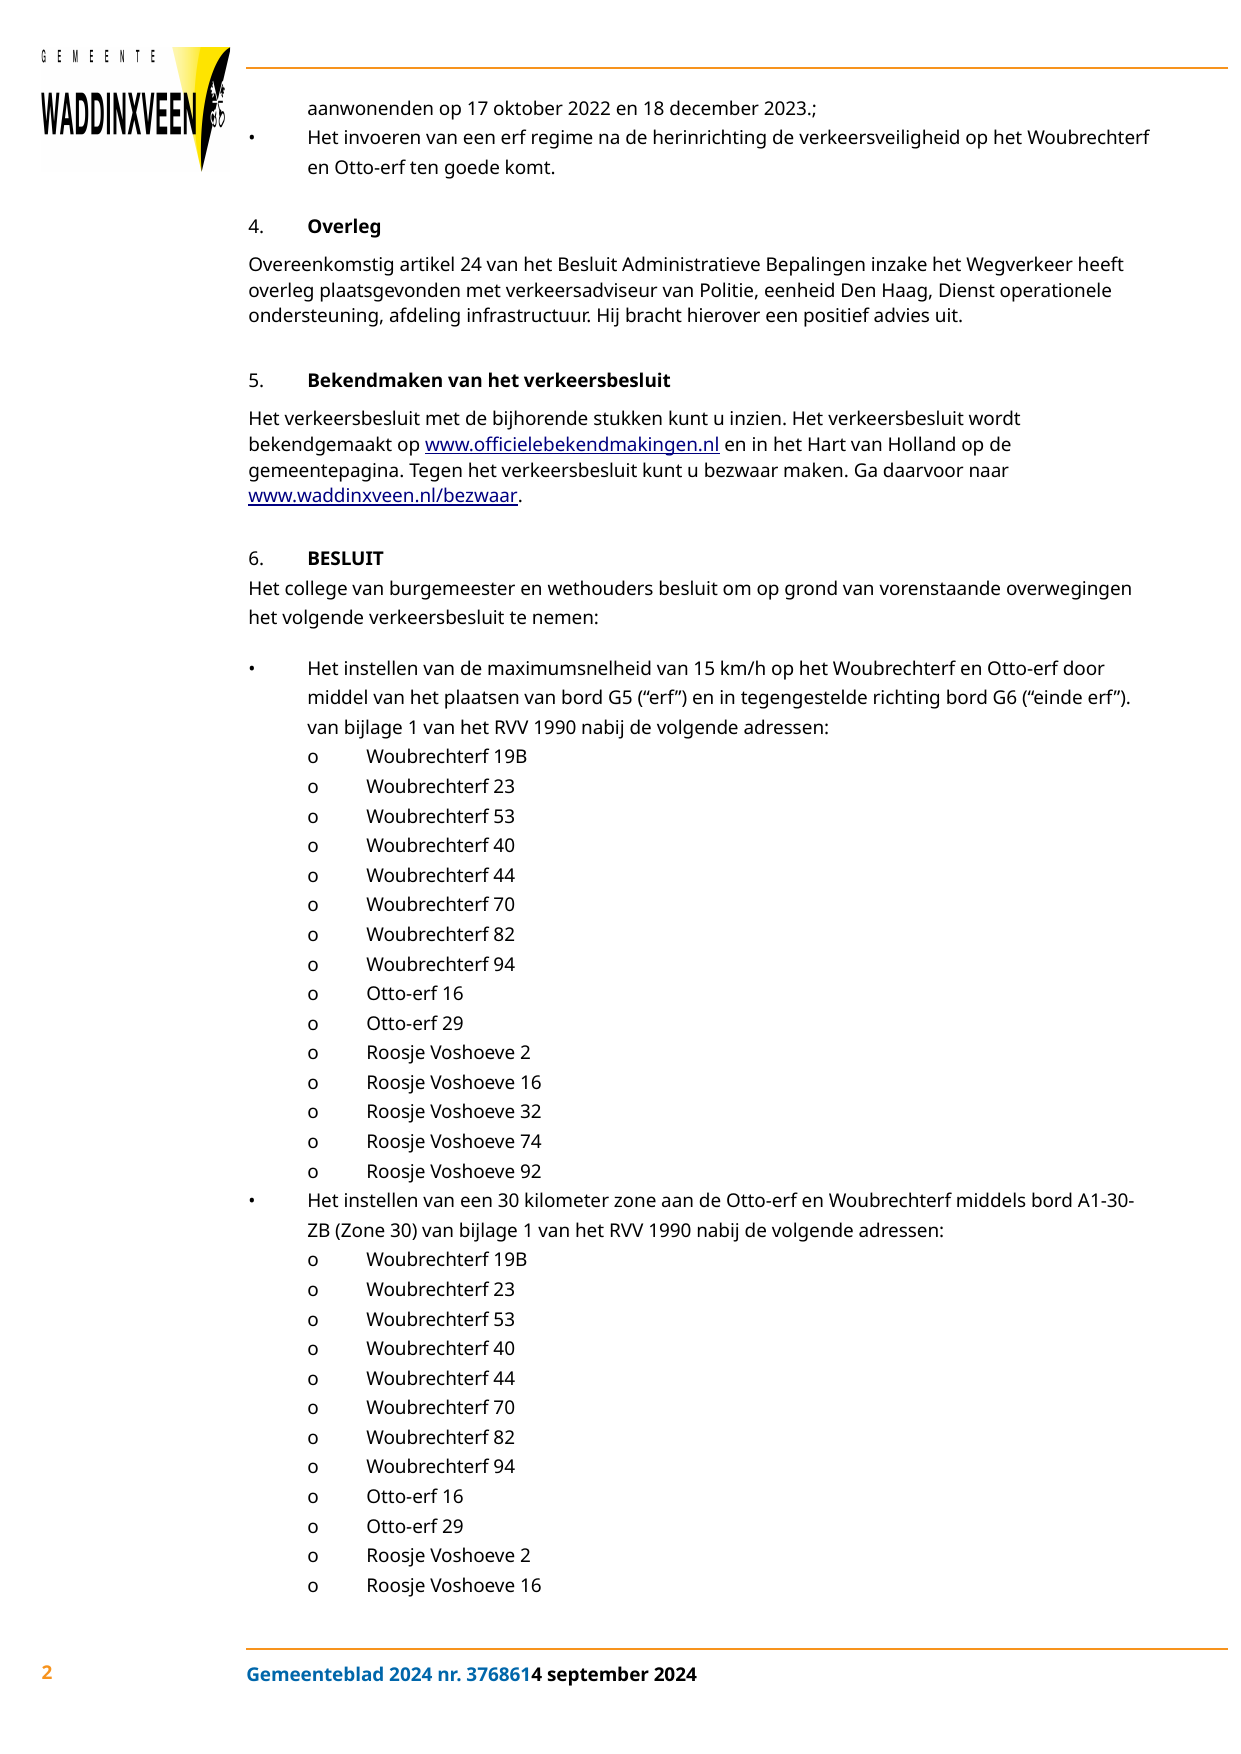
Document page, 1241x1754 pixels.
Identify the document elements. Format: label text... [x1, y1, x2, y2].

list Het instellen van de maximumsnelheid van 15 km/h op het Woubrechterf en Otto-erf door middel van het plaatsen van bord G5 (“erf”) en in tegengestelde richting bord G6 (“einde erf”). van bijlage 1 van het RVV 1990 nabij de volgende adressen: [248, 655, 1152, 740]
list BESLUIT [248, 545, 1152, 571]
list Roosje Voshoeve 74 [307, 1128, 1152, 1154]
list Roosje Voshoeve 2 [307, 1039, 1152, 1065]
list Woubrechterf 19B [307, 744, 1152, 769]
list Woubrechterf 19B [307, 1247, 1152, 1272]
list Woubrechterf 53 [307, 1306, 1152, 1331]
list Woubrechterf 94 [307, 1454, 1152, 1479]
list Het instellen van een 30 kilometer zone aan de Otto-erf en Woubrechterf middels bord A1-30-ZB (Zone 30) van bijlage 1 van het RVV 1990 nabij de volgende adressen: [248, 1187, 1152, 1243]
text Overeenkomstig artikel 24 van het Besluit Administratieve Bepalingen inzake het Wegverkeer heeft overleg plaatsgevonden met verkeersadviseur van Politie, eenheid Den Haag, Dienst operationele ondersteuning, afdeling infrastructuur. Hij bracht hierover een positief advies uit. [248, 251, 1152, 328]
list Woubrechterf 82 [307, 921, 1152, 947]
list Roosje Voshoeve 32 [307, 1099, 1152, 1124]
list Woubrechterf 94 [307, 951, 1152, 976]
list Overleg [248, 213, 1152, 239]
list Woubrechterf 82 [307, 1424, 1152, 1450]
list Roosje Voshoeve 2 [307, 1542, 1152, 1568]
list Woubrechterf 23 [307, 1276, 1152, 1302]
list Roosje Voshoeve 16 [307, 1572, 1152, 1598]
text Het college van burgemeester en wethouders besluit om op grond van vorenstaande overwegingen het volgende verkeersbesluit te nemen: [248, 575, 1152, 630]
list Woubrechterf 44 [307, 1365, 1152, 1391]
list Woubrechterf 53 [307, 803, 1152, 828]
list Woubrechterf 40 [307, 1335, 1152, 1361]
text Het verkeersbesluit met de bijhorende stukken kunt u inzien. Het verkeersbesluit wordt bekendgemaakt op www.officielebekendmakingen.nl en in het Hart van Holland op de gemeentepagina. Tegen het verkeersbesluit kunt u bezwaar maken. Ga daarvoor naar www.waddinxveen.nl/bezwaar. [248, 405, 1152, 508]
list Woubrechterf 40 [307, 832, 1152, 858]
list Het invoeren van een erf regime na de herinrichting de verkeersveiligheid op het Woubrechterf en Otto-erf ten goede komt. [248, 124, 1152, 180]
list Woubrechterf 70 [307, 1394, 1152, 1420]
list Woubrechterf 44 [307, 862, 1152, 888]
list Woubrechterf 23 [307, 773, 1152, 799]
list aanwonenden op 17 oktober 2022 en 18 december 2023.; [248, 95, 1152, 121]
list Roosje Voshoeve 92 [307, 1158, 1152, 1183]
list Otto-erf 29 [307, 1010, 1152, 1036]
list Otto-erf 16 [307, 980, 1152, 1006]
list Otto-erf 16 [307, 1483, 1152, 1509]
list Otto-erf 29 [307, 1513, 1152, 1538]
picture [41, 47, 231, 172]
list Woubrechterf 70 [307, 892, 1152, 917]
list Roosje Voshoeve 16 [307, 1069, 1152, 1095]
list Bekendmaken van het verkeersbesluit [248, 367, 1152, 393]
